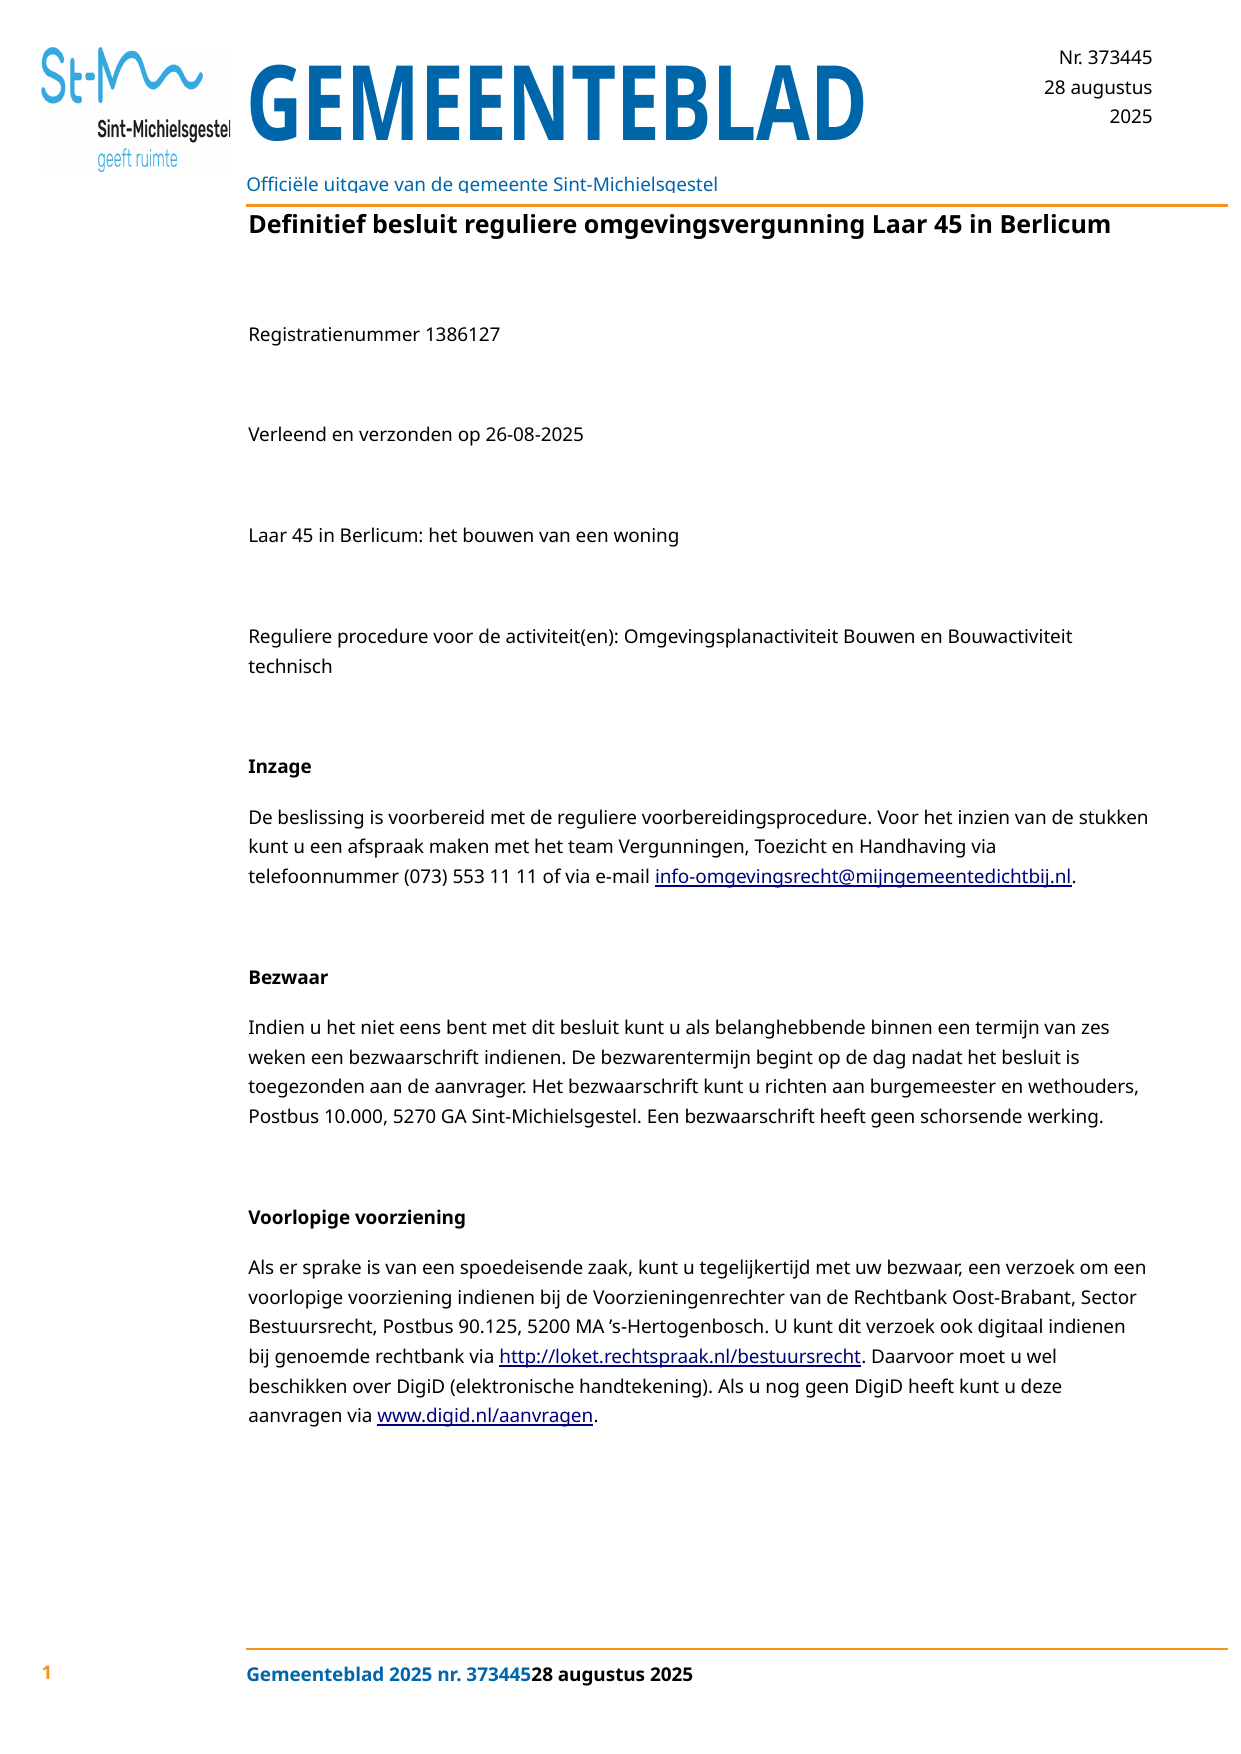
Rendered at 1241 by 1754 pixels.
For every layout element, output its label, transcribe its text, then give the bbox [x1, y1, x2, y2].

text Registratienummer 1386127 [248, 321, 1152, 346]
text Bezwaar [248, 964, 1152, 990]
text Definitief besluit reguliere omgevingsvergunning Laar 45 in Berlicum [248, 207, 1152, 241]
text Laar 45 in Berlicum: het bouwen van een woning [248, 522, 1152, 548]
text De beslissing is voorbereid met de reguliere voorbereidingsprocedure. Voor het inzien van de stukken kunt u een afspraak maken met het team Vergunningen, Toezicht en Handhaving via telefoonnummer (073) 553 11 11 of via e-mail info-omgevingsrecht@mijngemeentedichtbij.nl. [248, 804, 1152, 889]
text Verleend en verzonden op 26-08-2025 [248, 422, 1152, 447]
text Inzage [248, 754, 1152, 779]
text Voorlopige voorziening [248, 1204, 1152, 1230]
text Als er sprake is van een spoedeisende zaak, kunt u tegelijkertijd met uw bezwaar, een verzoek om een voorlopige voorziening indienen bij de Voorzieningenrechter van de Rechtbank Oost-Brabant, Sector Bestuursrecht, Postbus 90.125, 5200 MA ’s-Hertogenbosch. U kunt dit verzoek ook digitaal indienen bij genoemde rechtbank via http://loket.rechtspraak.nl/bestuursrecht. Daarvoor moet u wel beschikken over DigiD (elektronische handtekening). Als u nog geen DigiD heeft kunt u deze aanvragen via www.digid.nl/aanvragen. [248, 1254, 1152, 1428]
picture [41, 47, 231, 172]
text Indien u het niet eens bent met dit besluit kunt u als belanghebbende binnen een termijn van zes weken een bezwaarschrift indienen. De bezwarentermijn begint op de dag nadat het besluit is toegezonden aan de aanvrager. Het bezwaarschrift kunt u richten aan burgemeester en wethouders, Postbus 10.000, 5270 GA Sint-Michielsgestel. Een bezwaarschrift heeft geen schorsende werking. [248, 1014, 1152, 1129]
text Reguliere procedure voor de activiteit(en): Omgevingsplanactiviteit Bouwen en Bouwactiviteit technisch [248, 623, 1152, 678]
